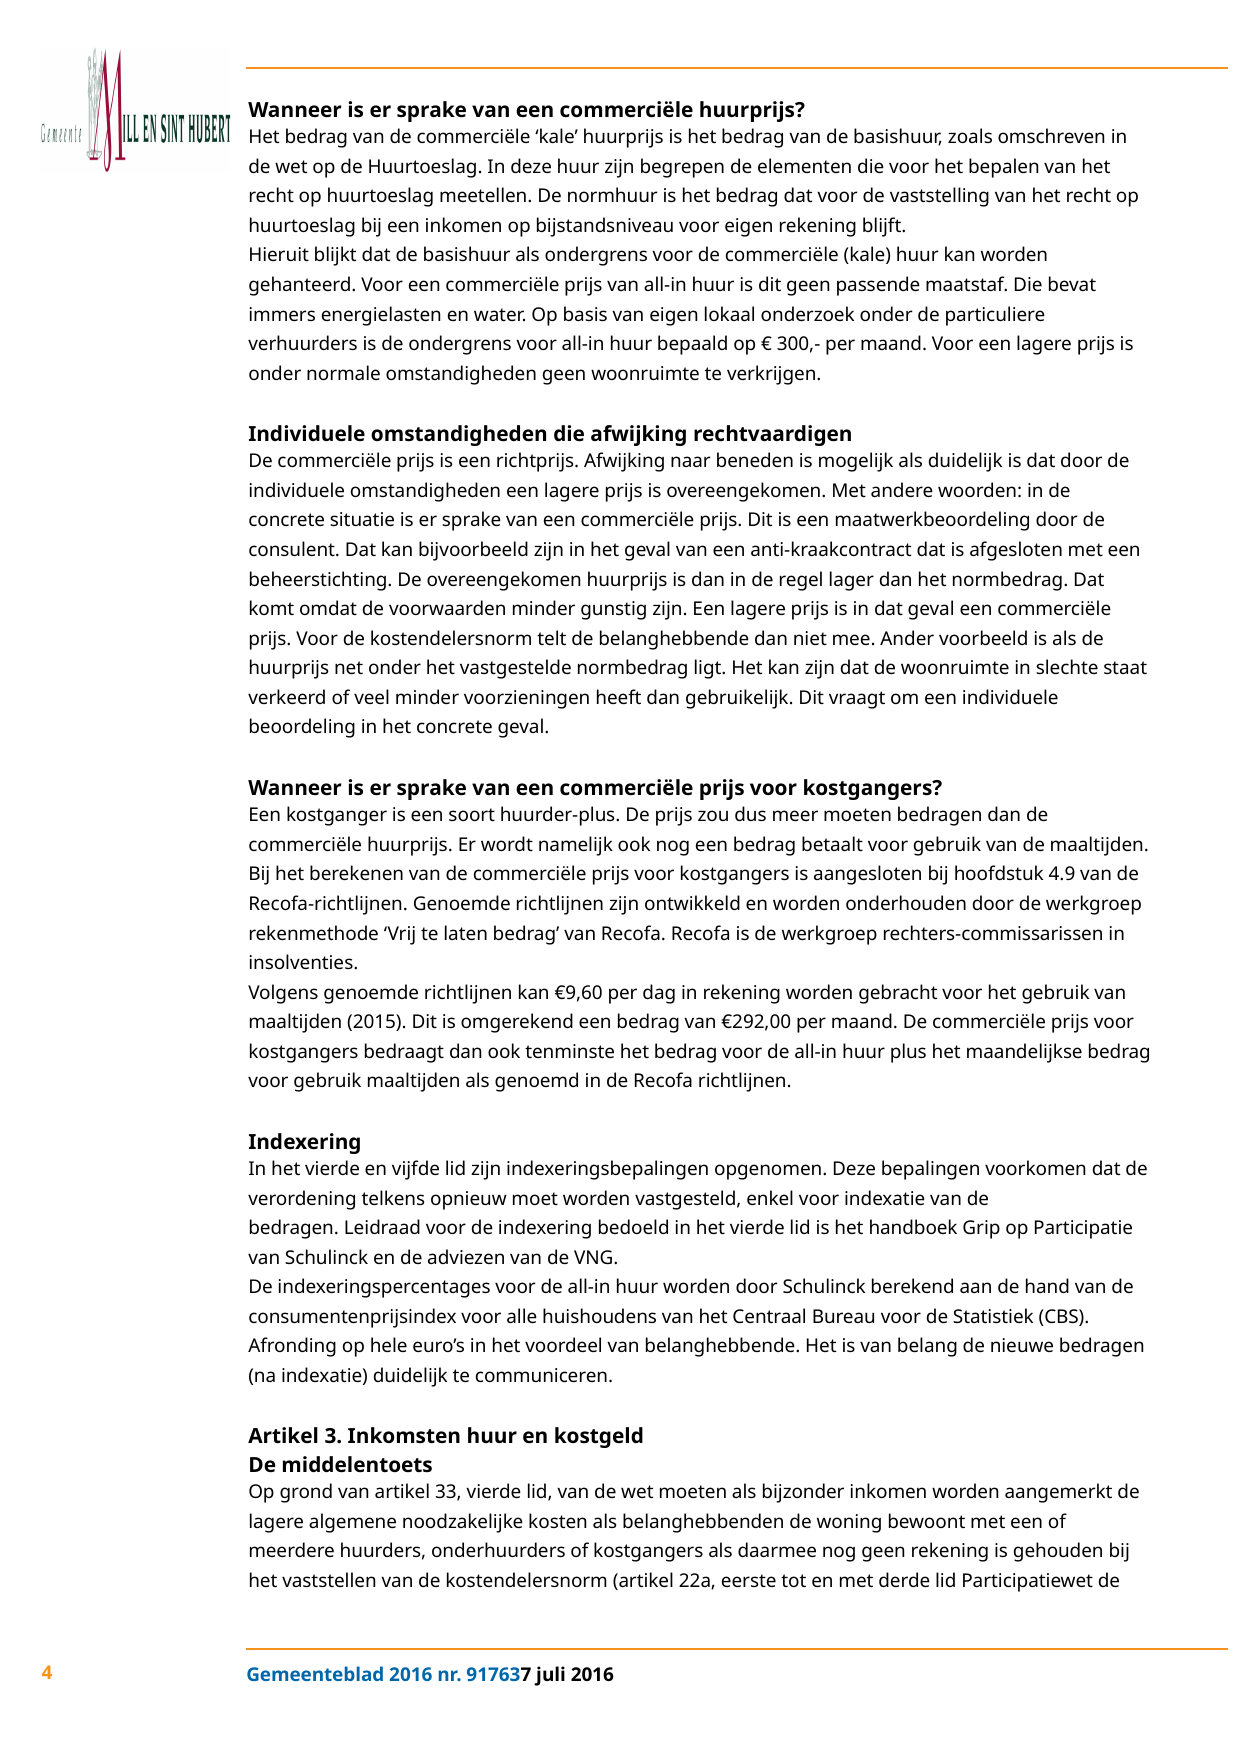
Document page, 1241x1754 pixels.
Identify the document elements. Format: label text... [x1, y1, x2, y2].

text De middelentoets [248, 1450, 1152, 1478]
text Indexering [248, 1127, 1152, 1155]
text Het bedrag van de commerciële ‘kale’ huurprijs is het bedrag van de basishuur, zoals omschreven in de wet op de Huurtoeslag. In deze huur zijn begrepen de elementen die voor het bepalen van het recht op huurtoeslag meetellen. De normhuur is het bedrag dat voor de vaststelling van het recht op huurtoeslag bij een inkomen op bijstandsniveau voor eigen rekening blijft. [248, 123, 1152, 238]
text bedragen. Leidraad voor de indexering bedoeld in het vierde lid is het handboek Grip op Participatie van Schulinck en de adviezen van de VNG. [248, 1214, 1152, 1270]
picture [41, 47, 231, 172]
text De commerciële prijs is een richtprijs. Afwijking naar beneden is mogelijk als duidelijk is dat door de individuele omstandigheden een lagere prijs is overeengekomen. Met andere woorden: in de concrete situatie is er sprake van een commerciële prijs. Dit is een maatwerkbeoordeling door de consulent. Dat kan bijvoorbeeld zijn in het geval van een anti-kraakcontract dat is afgesloten met een beheerstichting. De overeengekomen huurprijs is dan in de regel lager dan het normbedrag. Dat komt omdat de voorwaarden minder gunstig zijn. Een lagere prijs is in dat geval een commerciële prijs. Voor de kostendelersnorm telt de belanghebbende dan niet mee. Ander voorbeeld is als de huurprijs net onder het vastgestelde normbedrag ligt. Het kan zijn dat de woonruimte in slechte staat verkeerd of veel minder voorzieningen heeft dan gebruikelijk. Dit vraagt om een individuele beoordeling in het concrete geval. [248, 447, 1152, 739]
text Afronding op hele euro’s in het voordeel van belanghebbende. Het is van belang de nieuwe bedragen (na indexatie) duidelijk te communiceren. [248, 1333, 1152, 1388]
text Artikel 3. Inkomsten huur en kostgeld [248, 1421, 1152, 1450]
text Wanneer is er sprake van een commerciële huurprijs? [248, 95, 1152, 123]
text Volgens genoemde richtlijnen kan €9,60 per dag in rekening worden gebracht voor het gebruik van maaltijden (2015). Dit is omgerekend een bedrag van €292,00 per maand. De commerciële prijs voor kostgangers bedraagt dan ook tenminste het bedrag voor de all-in huur plus het maandelijkse bedrag voor gebruik maaltijden als genoemd in de Recofa richtlijnen. [248, 979, 1152, 1093]
text De indexeringspercentages voor de all-in huur worden door Schulinck berekend aan de hand van de consumentenprijsindex voor alle huishoudens van het Centraal Bureau voor de Statistiek (CBS). [248, 1273, 1152, 1329]
text Wanneer is er sprake van een commerciële prijs voor kostgangers? [248, 773, 1152, 801]
text In het vierde en vijfde lid zijn indexeringsbepalingen opgenomen. Deze bepalingen voorkomen dat de verordening telkens opnieuw moet worden vastgesteld, enkel voor indexatie van de [248, 1155, 1152, 1211]
text Op grond van artikel 33, vierde lid, van de wet moeten als bijzonder inkomen worden aangemerkt de lagere algemene noodzakelijke kosten als belanghebbenden de woning bewoont met een of meerdere huurders, onderhuurders of kostgangers als daarmee nog geen rekening is gehouden bij het vaststellen van de kostendelersnorm (artikel 22a, eerste tot en met derde lid Participatiewet de [248, 1478, 1152, 1593]
text Individuele omstandigheden die afwijking rechtvaardigen [248, 419, 1152, 447]
text Hieruit blijkt dat de basishuur als ondergrens voor de commerciële (kale) huur kan worden gehanteerd. Voor een commerciële prijs van all-in huur is dit geen passende maatstaf. Die bevat immers energielasten en water. Op basis van eigen lokaal onderzoek onder de particuliere verhuurders is de ondergrens voor all-in huur bepaald op € 300,- per maand. Voor een lagere prijs is onder normale omstandigheden geen woonruimte te verkrijgen. [248, 242, 1152, 386]
text Een kostganger is een soort huurder-plus. De prijs zou dus meer moeten bedragen dan de commerciële huurprijs. Er wordt namelijk ook nog een bedrag betaalt voor gebruik van de maaltijden. Bij het berekenen van de commerciële prijs voor kostgangers is aangesloten bij hoofdstuk 4.9 van de Recofa-richtlijnen. Genoemde richtlijnen zijn ontwikkeld en worden onderhouden door de werkgroep rekenmethode ‘Vrij te laten bedrag’ van Recofa. Recofa is de werkgroep rechters-commissarissen in insolventies. [248, 801, 1152, 975]
